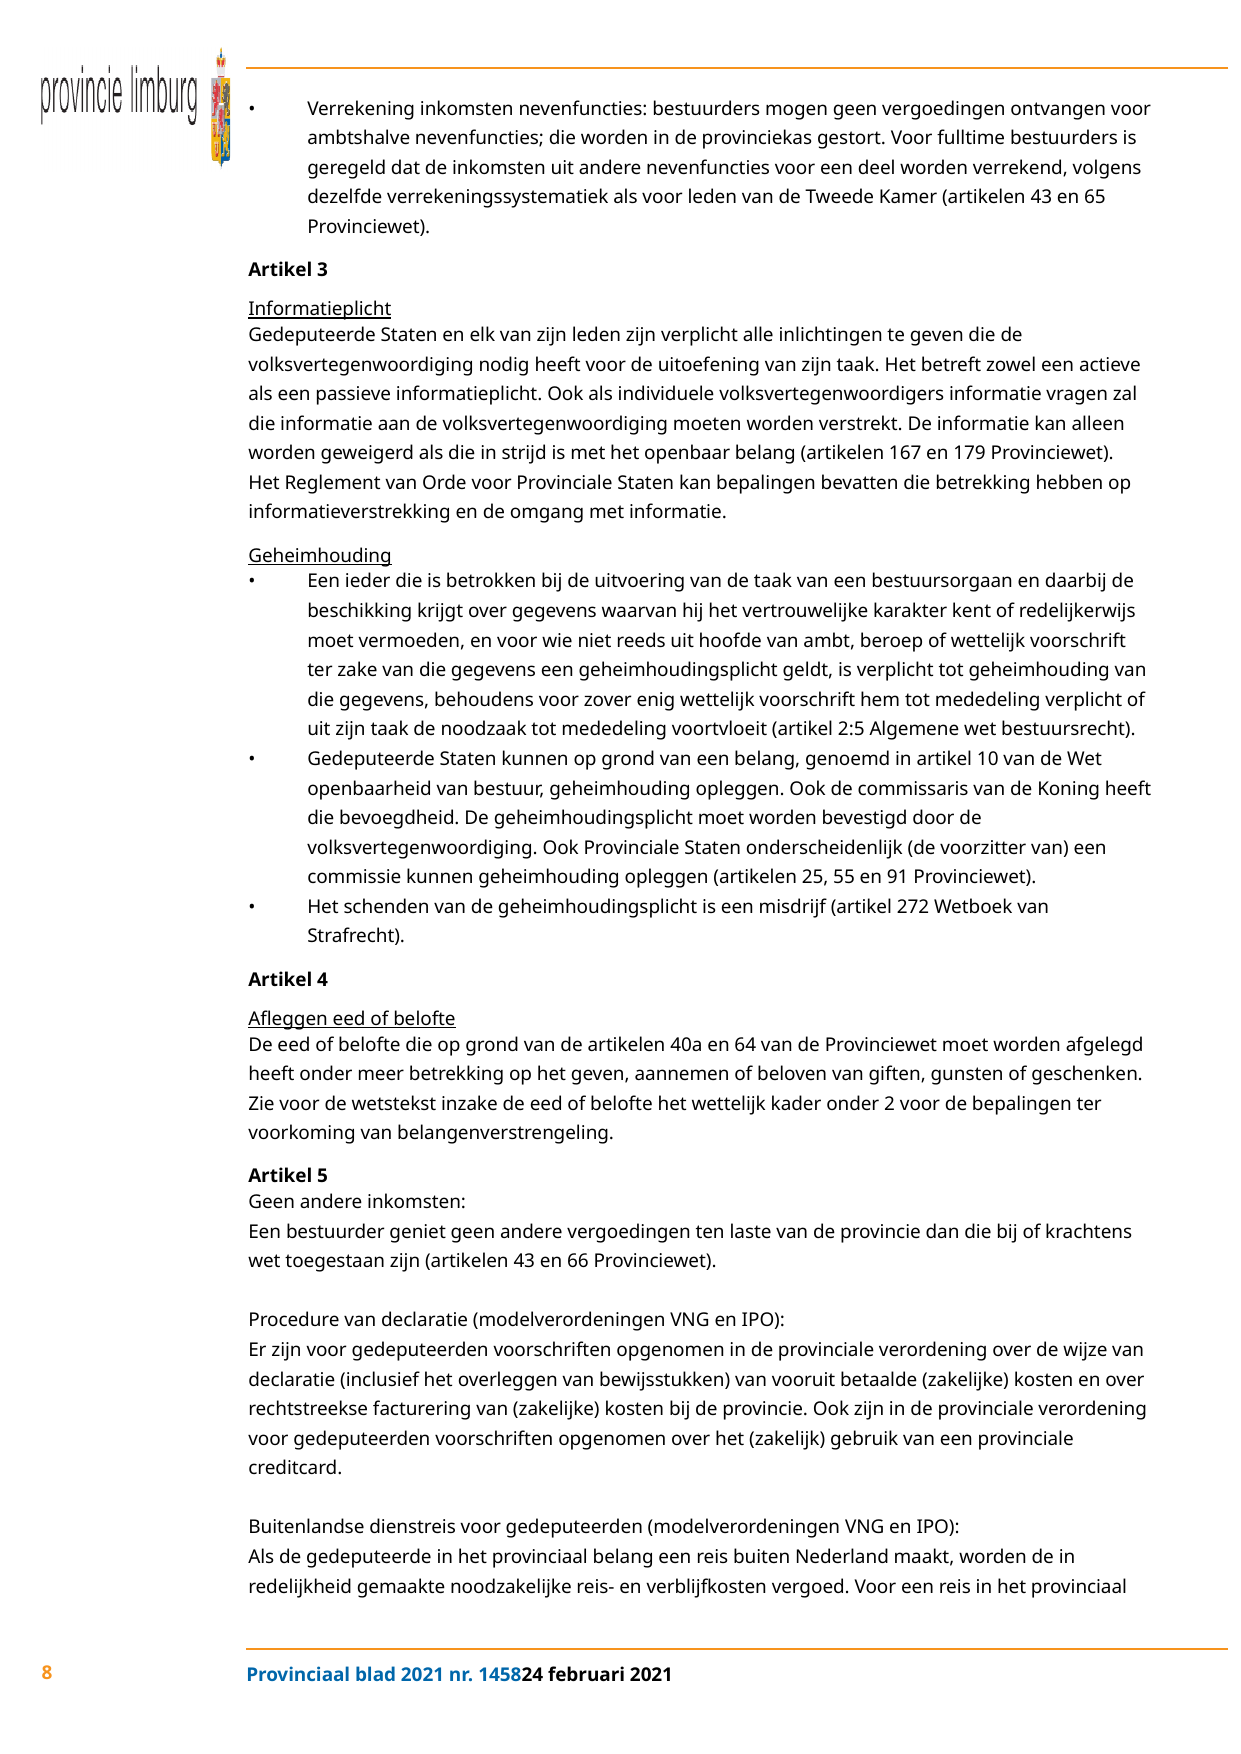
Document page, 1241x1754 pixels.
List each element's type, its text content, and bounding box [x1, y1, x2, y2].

list Het schenden van de geheimhoudingsplicht is een misdrijf (artikel 272 Wetboek van Strafrecht). [248, 893, 1152, 948]
text Artikel 3 [248, 256, 1152, 282]
text Geheimhouding [248, 542, 1152, 568]
text Geen andere inkomsten: [248, 1188, 1152, 1214]
list Een ieder die is betrokken bij de uitvoering van de taak van een bestuursorgaan en daarbij de beschikking krijgt over gegevens waarvan hij het vertrouwelijke karakter kent of redelijkerwijs moet vermoeden, en voor wie niet reeds uit hoofde van ambt, beroep of wettelijk voorschrift ter zake van die gegevens een geheimhoudingsplicht geldt, is verplicht tot geheimhouding van die gegevens, behoudens voor zover enig wettelijk voorschrift hem tot mededeling verplicht of uit zijn taak de noodzaak tot mededeling voortvloeit (artikel 2:5 Algemene wet bestuursrecht). [248, 568, 1152, 741]
text Een bestuurder geniet geen andere vergoedingen ten laste van de provincie dan die bij of krachtens wet toegestaan zijn (artikelen 43 en 66 Provinciewet). [248, 1218, 1152, 1273]
text Het Reglement van Orde voor Provinciale Staten kan bepalingen bevatten die betrekking hebben op informatieverstrekking en de omgang met informatie. [248, 469, 1152, 524]
text Afleggen eed of belofte [248, 1005, 1152, 1031]
text Informatieplicht [248, 296, 1152, 321]
text Buitenlandse dienstreis voor gedeputeerden (modelverordeningen VNG en IPO): [248, 1514, 1152, 1539]
list Gedeputeerde Staten kunnen op grond van een belang, genoemd in artikel 10 van de Wet openbaarheid van bestuur, geheimhouding opleggen. Ook de commissaris van de Koning heeft die bevoegdheid. De geheimhoudingsplicht moet worden bevestigd door de volksvertegenwoordiging. Ook Provinciale Staten onderscheidenlijk (de voorzitter van) een commissie kunnen geheimhouding opleggen (artikelen 25, 55 en 91 Provinciewet). [248, 745, 1152, 889]
text Gedeputeerde Staten en elk van zijn leden zijn verplicht alle inlichtingen te geven die de volksvertegenwoordiging nodig heeft voor de uitoefening van zijn taak. Het betreft zowel een actieve als een passieve informatieplicht. Ook als individuele volksvertegenwoordigers informatie vragen zal die informatie aan de volksvertegenwoordiging moeten worden verstrekt. De informatie kan alleen worden geweigerd als die in strijd is met het openbaar belang (artikelen 167 en 179 Provinciewet). [248, 321, 1152, 465]
text Er zijn voor gedeputeerden voorschriften opgenomen in de provinciale verordening over de wijze van declaratie (inclusief het overleggen van bewijsstukken) van vooruit betaalde (zakelijke) kosten en over rechtstreekse facturering van (zakelijke) kosten bij de provincie. Ook zijn in de provinciale verordening voor gedeputeerden voorschriften opgenomen over het (zakelijk) gebruik van een provinciale creditcard. [248, 1336, 1152, 1480]
text Procedure van declaratie (modelverordeningen VNG en IPO): [248, 1307, 1152, 1332]
text De eed of belofte die op grond van de artikelen 40a en 64 van de Provinciewet moet worden afgelegd heeft onder meer betrekking op het geven, aannemen of beloven van giften, gunsten of geschenken. Zie voor de wetstekst inzake de eed of belofte het wettelijk kader onder 2 voor de bepalingen ter voorkoming van belangenverstrengeling. [248, 1031, 1152, 1145]
picture [41, 47, 231, 172]
text Artikel 5 [248, 1163, 1152, 1188]
list Verrekening inkomsten nevenfuncties: bestuurders mogen geen vergoedingen ontvangen voor ambtshalve nevenfuncties; die worden in de provinciekas gestort. Voor fulltime bestuurders is geregeld dat de inkomsten uit andere nevenfuncties voor een deel worden verrekend, volgens dezelfde verrekeningssystematiek als voor leden van de Tweede Kamer (artikelen 43 en 65 Provinciewet). [248, 95, 1152, 239]
text Als de gedeputeerde in het provinciaal belang een reis buiten Nederland maakt, worden de in redelijkheid gemaakte noodzakelijke reis- en verblijfkosten vergoed. Voor een reis in het provinciaal [248, 1543, 1152, 1599]
text Artikel 4 [248, 966, 1152, 991]
